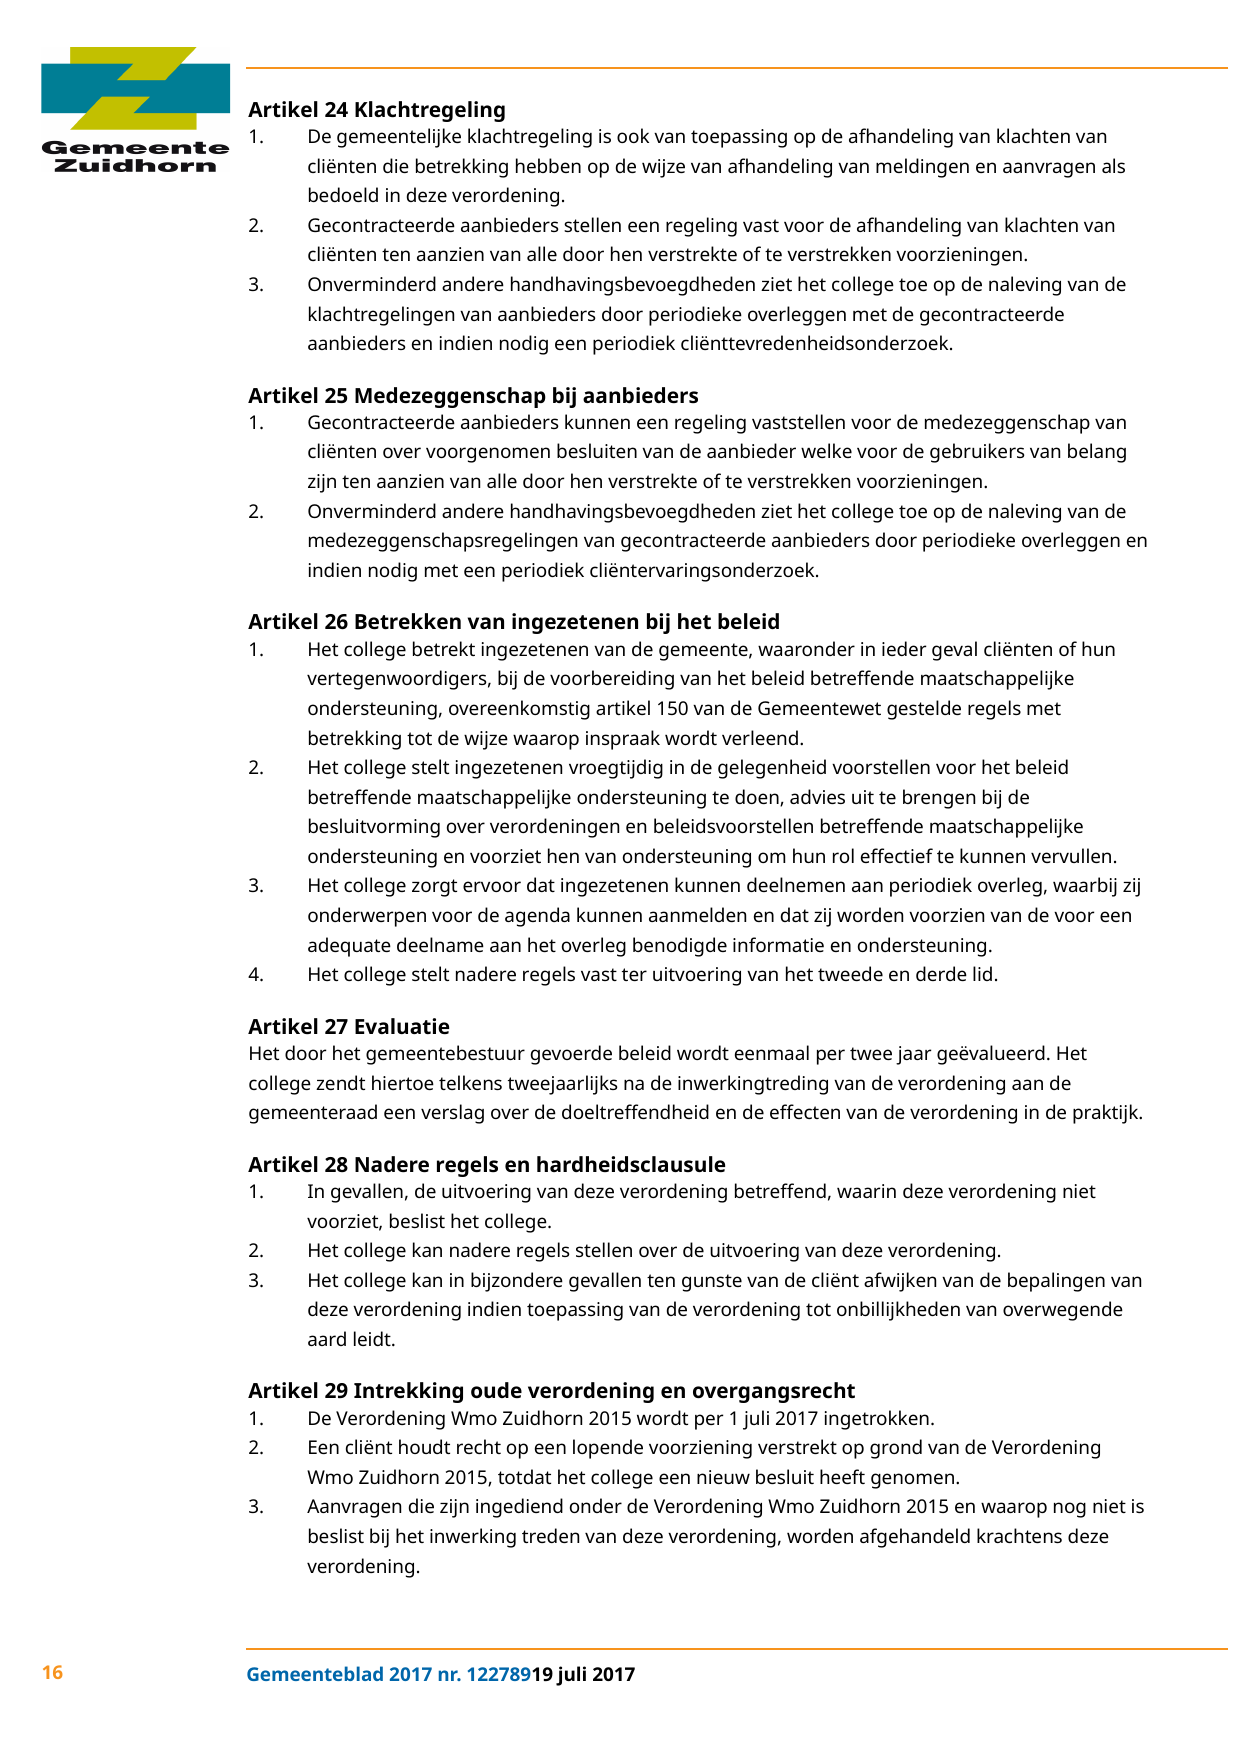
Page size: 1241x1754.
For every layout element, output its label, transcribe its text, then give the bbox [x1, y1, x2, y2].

text Artikel 28 Nadere regels en hardheidsclausule [248, 1150, 1152, 1178]
list In gevallen, de uitvoering van deze verordening betreffend, waarin deze verordening niet voorziet, beslist het college. [248, 1178, 1152, 1233]
list Het college zorgt ervoor dat ingezetenen kunnen deelnemen aan periodiek overleg, waarbij zij onderwerpen voor de agenda kunnen aanmelden en dat zij worden voorzien van de voor een adequate deelname aan het overleg benodigde informatie en ondersteuning. [248, 873, 1152, 957]
list Gecontracteerde aanbieders stellen een regeling vast voor de afhandeling van klachten van cliënten ten aanzien van alle door hen verstrekte of te verstrekken voorzieningen. [248, 212, 1152, 267]
list De Verordening Wmo Zuidhorn 2015 wordt per 1 juli 2017 ingetrokken. [248, 1405, 1152, 1431]
list Het college kan in bijzondere gevallen ten gunste van de cliënt afwijken van de bepalingen van deze verordening indien toepassing van de verordening tot onbillijkheden van overwegende aard leidt. [248, 1267, 1152, 1352]
text Het door het gemeentebestuur gevoerde beleid wordt eenmaal per twee jaar geëvalueerd. Het college zendt hiertoe telkens tweejaarlijks na de inwerkingtreding van de verordening aan de gemeenteraad een verslag over de doeltreffendheid en de effecten van de verordening in de praktijk. [248, 1040, 1152, 1125]
list Het college stelt ingezetenen vroegtijdig in de gelegenheid voorstellen voor het beleid betreffende maatschappelijke ondersteuning te doen, advies uit te brengen bij de besluitvorming over verordeningen en beleidsvoorstellen betreffende maatschappelijke ondersteuning en voorziet hen van ondersteuning om hun rol effectief te kunnen vervullen. [248, 754, 1152, 869]
list Aanvragen die zijn ingediend onder de Verordening Wmo Zuidhorn 2015 en waarop nog niet is beslist bij het inwerking treden van deze verordening, worden afgehandeld krachtens deze verordening. [248, 1494, 1152, 1579]
text Artikel 26 Betrekken van ingezetenen bij het beleid [248, 607, 1152, 636]
list Een cliënt houdt recht op een lopende voorziening verstrekt op grond van de Verordening Wmo Zuidhorn 2015, totdat het college een nieuw besluit heeft genomen. [248, 1434, 1152, 1490]
list Het college kan nadere regels stellen over de uitvoering van deze verordening. [248, 1237, 1152, 1263]
text Artikel 27 Evaluatie [248, 1012, 1152, 1040]
list Gecontracteerde aanbieders kunnen een regeling vaststellen voor de medezeggenschap van cliënten over voorgenomen besluiten van de aanbieder welke voor de gebruikers van belang zijn ten aanzien van alle door hen verstrekte of te verstrekken voorzieningen. [248, 409, 1152, 494]
text Artikel 29 Intrekking oude verordening en overgangsrecht [248, 1377, 1152, 1405]
text Artikel 25 Medezeggenschap bij aanbieders [248, 381, 1152, 409]
picture [41, 47, 231, 172]
list Onverminderd andere handhavingsbevoegdheden ziet het college toe op de naleving van de medezeggenschapsregelingen van gecontracteerde aanbieders door periodieke overleggen en indien nodig met een periodiek cliëntervaringsonderzoek. [248, 498, 1152, 583]
list Onverminderd andere handhavingsbevoegdheden ziet het college toe op de naleving van de klachtregelingen van aanbieders door periodieke overleggen met de gecontracteerde aanbieders en indien nodig een periodiek cliënttevredenheidsonderzoek. [248, 271, 1152, 356]
list Het college betrekt ingezetenen van de gemeente, waaronder in ieder geval cliënten of hun vertegenwoordigers, bij de voorbereiding van het beleid betreffende maatschappelijke ondersteuning, overeenkomstig artikel 150 van de Gemeentewet gestelde regels met betrekking tot de wijze waarop inspraak wordt verleend. [248, 636, 1152, 750]
list De gemeentelijke klachtregeling is ook van toepassing op de afhandeling van klachten van cliënten die betrekking hebben op de wijze van afhandeling van meldingen en aanvragen als bedoeld in deze verordening. [248, 123, 1152, 208]
list Het college stelt nadere regels vast ter uitvoering van het tweede en derde lid. [248, 961, 1152, 987]
text Artikel 24 Klachtregeling [248, 95, 1152, 123]
